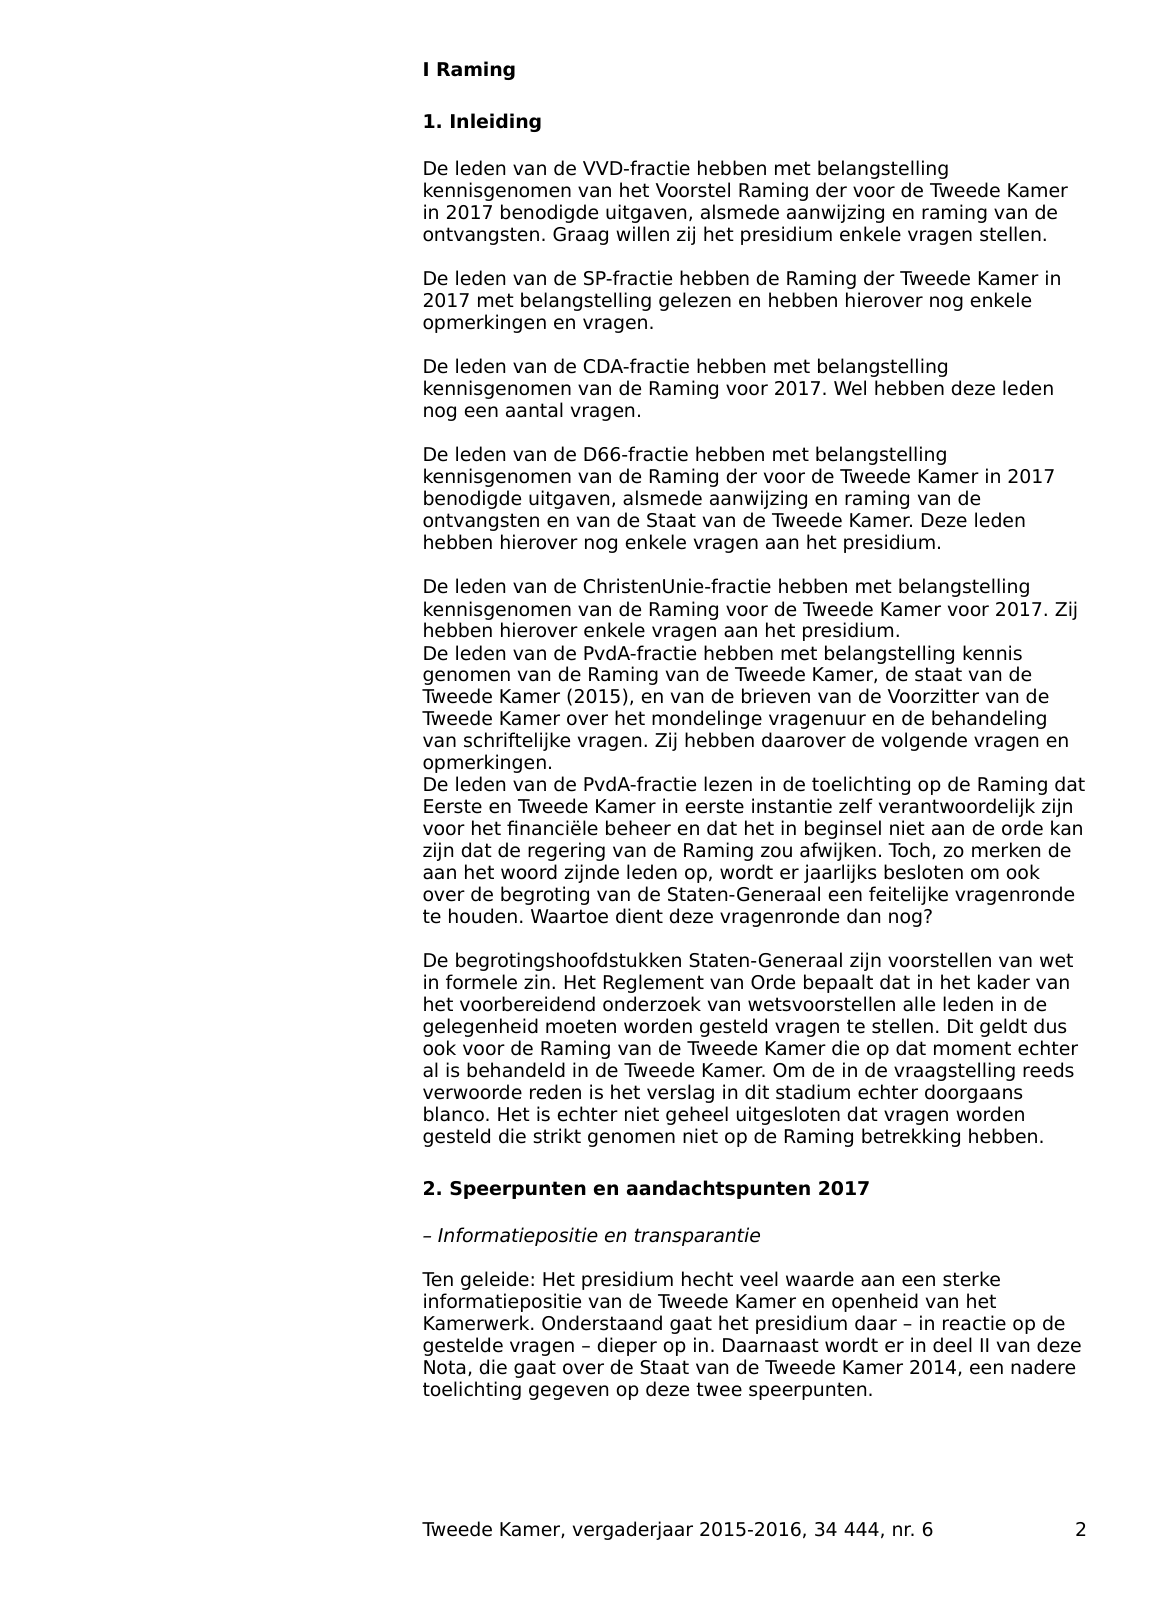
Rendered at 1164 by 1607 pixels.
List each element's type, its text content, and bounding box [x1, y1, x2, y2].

subtitle 1. Inleiding [422, 111, 1087, 133]
text De leden van de ChristenUnie-fractie hebben met belangstelling kennisgenomen van de Raming voor de Tweede Kamer voor 2017. Zij hebben hierover enkele vragen aan het presidium. [422, 576, 1087, 642]
text De leden van de VVD-fractie hebben met belangstelling kennisgenomen van het Voorstel Raming der voor de Tweede Kamer in 2017 benodigde uitgaven, alsmede aanwijzing en raming van de ontvangsten. Graag willen zij het presidium enkele vragen stellen. [422, 158, 1087, 246]
text De leden van de SP-fractie hebben de Raming der Tweede Kamer in 2017 met belangstelling gelezen en hebben hierover nog enkele opmerkingen en vragen. [422, 268, 1087, 334]
subtitle I Raming [422, 59, 1087, 81]
text Ten geleide: Het presidium hecht veel waarde aan een sterke informatiepositie van de Tweede Kamer en openheid van het Kamerwerk. Onderstaand gaat het presidium daar – in reactie op de gestelde vragen – dieper op in. Daarnaast wordt er in deel II van deze Nota, die gaat over de Staat van de Tweede Kamer 2014, een nadere toelichting gegeven op deze twee speerpunten. [422, 1269, 1087, 1401]
text De leden van de CDA-fractie hebben met belangstelling kennisgenomen van de Raming voor 2017. Wel hebben deze leden nog een aantal vragen. [422, 356, 1087, 422]
text De begrotingshoofdstukken Staten-Generaal zijn voorstellen van wet in formele zin. Het Reglement van Orde bepaalt dat in het kader van het voorbereidend onderzoek van wetsvoorstellen alle leden in de gelegenheid moeten worden gesteld vragen te stellen. Dit geldt dus ook voor de Raming van de Tweede Kamer die op dat moment echter al is behandeld in de Tweede Kamer. Om de in de vraagstelling reeds verwoorde reden is het verslag in dit stadium echter doorgaans blanco. Het is echter niet geheel uitgesloten dat vragen worden gesteld die strikt genomen niet op de Raming betrekking hebben. [422, 950, 1087, 1148]
subtitle – Informatiepositie en transparantie [422, 1225, 1087, 1247]
text De leden van de D66-fractie hebben met belangstelling kennisgenomen van de Raming der voor de Tweede Kamer in 2017 benodigde uitgaven, alsmede aanwijzing en raming van de ontvangsten en van de Staat van de Tweede Kamer. Deze leden hebben hierover nog enkele vragen aan het presidium. [422, 444, 1087, 554]
subtitle 2. Speerpunten en aandachtspunten 2017 [422, 1178, 1087, 1200]
text De leden van de PvdA-fractie lezen in de toelichting op de Raming dat Eerste en Tweede Kamer in eerste instantie zelf verantwoordelijk zijn voor het financiële beheer en dat het in beginsel niet aan de orde kan zijn dat de regering van de Raming zou afwijken. Toch, zo merken de aan het woord zijnde leden op, wordt er jaarlijks besloten om ook over de begroting van de Staten-Generaal een feitelijke vragenronde te houden. Waartoe dient deze vragenronde dan nog? [422, 774, 1087, 928]
text De leden van de PvdA-fractie hebben met belangstelling kennis genomen van de Raming van de Tweede Kamer, de staat van de Tweede Kamer (2015), en van de brieven van de Voorzitter van de Tweede Kamer over het mondelinge vragenuur en de behandeling van schriftelijke vragen. Zij hebben daarover de volgende vragen en opmerkingen. [422, 642, 1087, 774]
